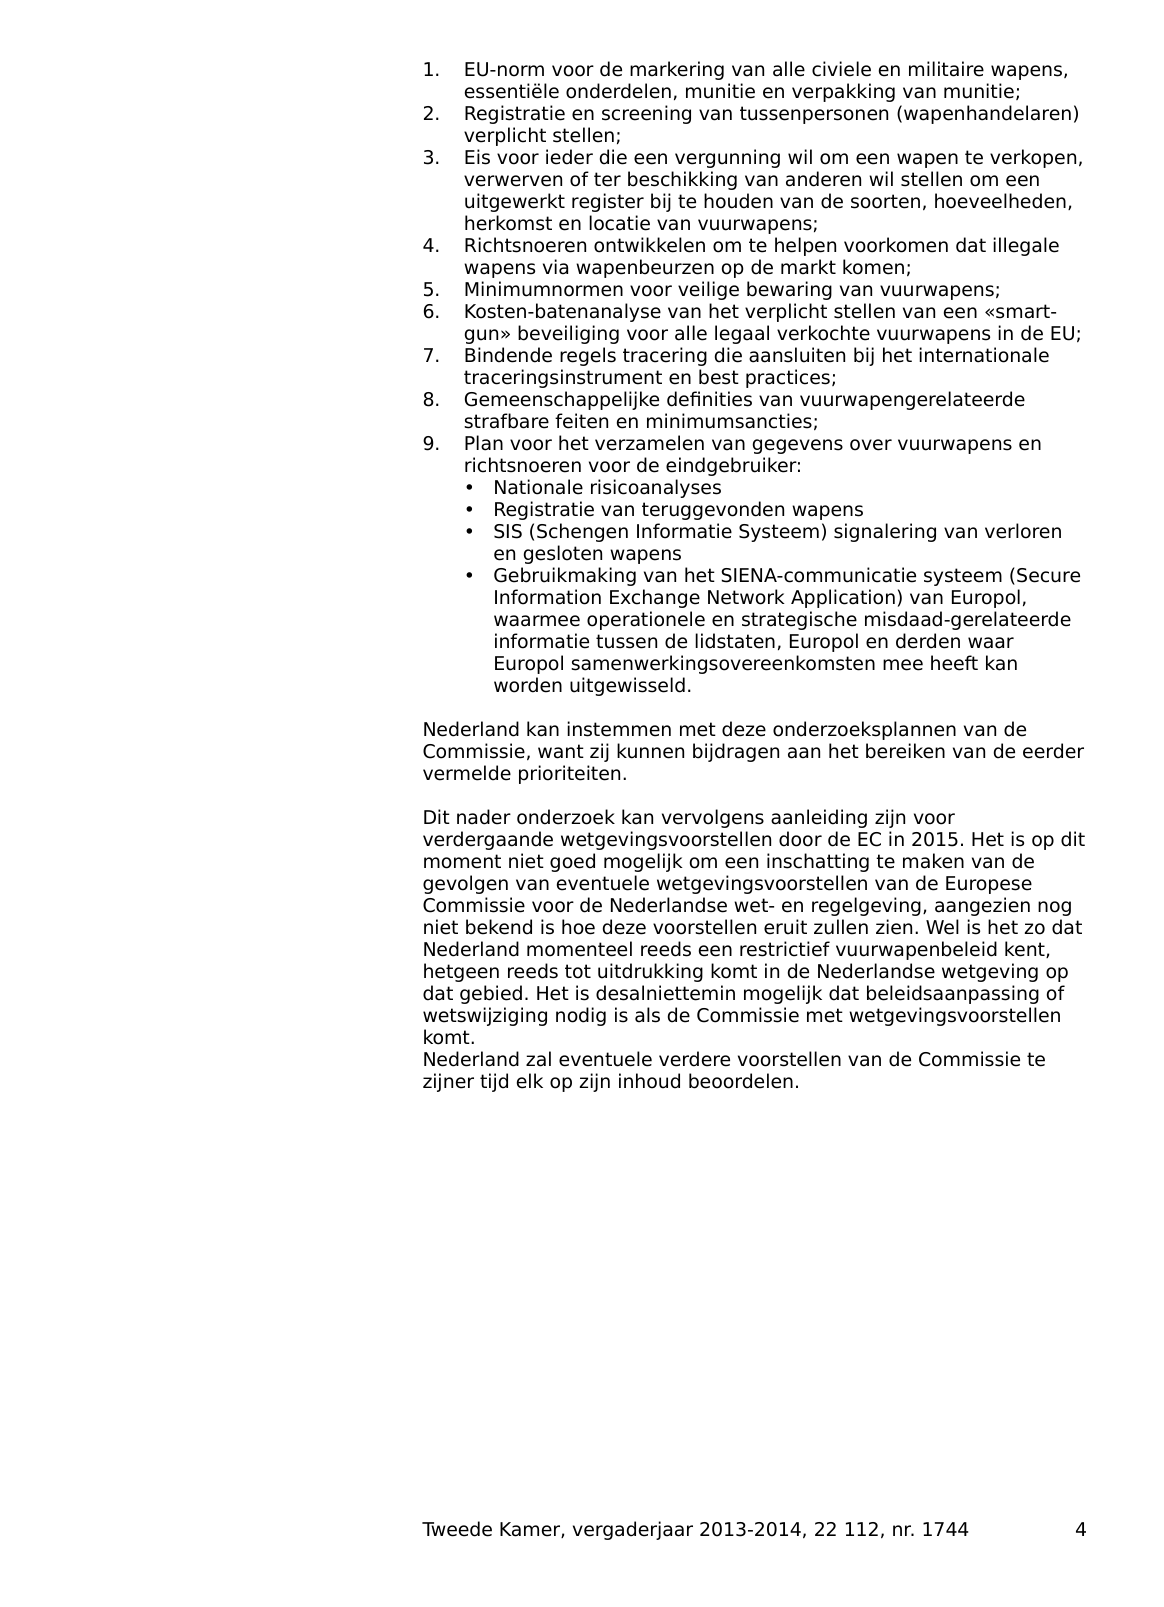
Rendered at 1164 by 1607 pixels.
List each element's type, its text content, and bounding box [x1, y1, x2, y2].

text 8. Gemeenschappelijke definities van vuurwapengerelateerde strafbare feiten en minimumsancties; [422, 389, 1087, 433]
text 1. EU-norm voor de markering van alle civiele en militaire wapens, essentiële onderdelen, munitie en verpakking van munitie; [422, 59, 1087, 103]
text • SIS (Schengen Informatie Systeem) signalering van verloren en gesloten wapens [464, 521, 1087, 564]
text Dit nader onderzoek kan vervolgens aanleiding zijn voor verdergaande wetgevingsvoorstellen door de EC in 2015. Het is op dit moment niet goed mogelijk om een inschatting te maken van de gevolgen van eventuele wetgevingsvoorstellen van de Europese Commissie voor de Nederlandse wet- en regelgeving, aangezien nog niet bekend is hoe deze voorstellen eruit zullen zien. Wel is het zo dat Nederland momenteel reeds een restrictief vuurwapenbeleid kent, hetgeen reeds tot uitdrukking komt in de Nederlandse wetgeving op dat gebied. Het is desalniettemin mogelijk dat beleidsaanpassing of wetswijziging nodig is als de Commissie met wetgevingsvoorstellen komt. [422, 807, 1087, 1048]
text 4. Richtsnoeren ontwikkelen om te helpen voorkomen dat illegale wapens via wapenbeurzen op de markt komen; [422, 235, 1087, 279]
text Nederland kan instemmen met deze onderzoeksplannen van de Commissie, want zij kunnen bijdragen aan het bereiken van de eerder vermelde prioriteiten. [422, 719, 1087, 784]
text • Gebruikmaking van het SIENA-communicatie systeem (Secure Information Exchange Network Application) van Europol, waarmee operationele en strategische misdaad-gerelateerde informatie tussen de lidstaten, Europol en derden waar Europol samenwerkingsovereenkomsten mee heeft kan worden uitgewisseld. [464, 564, 1087, 696]
text 2. Registratie en screening van tussenpersonen (wapenhandelaren) verplicht stellen; [422, 103, 1087, 147]
text 9. Plan voor het verzamelen van gegevens over vuurwapens en richtsnoeren voor de eindgebruiker: [422, 433, 1087, 477]
text 6. Kosten-batenanalyse van het verplicht stellen van een «smart-gun» beveiliging voor alle legaal verkochte vuurwapens in de EU; [422, 301, 1087, 345]
text • Registratie van teruggevonden wapens [464, 499, 1087, 521]
text Nederland zal eventuele verdere voorstellen van de Commissie te zijner tijd elk op zijn inhoud beoordelen. [422, 1048, 1087, 1092]
text 5. Minimumnormen voor veilige bewaring van vuurwapens; [422, 279, 1087, 301]
text • Nationale risicoanalyses [464, 477, 1087, 499]
text 3. Eis voor ieder die een vergunning wil om een wapen te verkopen, verwerven of ter beschikking van anderen wil stellen om een uitgewerkt register bij te houden van de soorten, hoeveelheden, herkomst en locatie van vuurwapens; [422, 147, 1087, 235]
text 7. Bindende regels tracering die aansluiten bij het internationale traceringsinstrument en best practices; [422, 345, 1087, 389]
